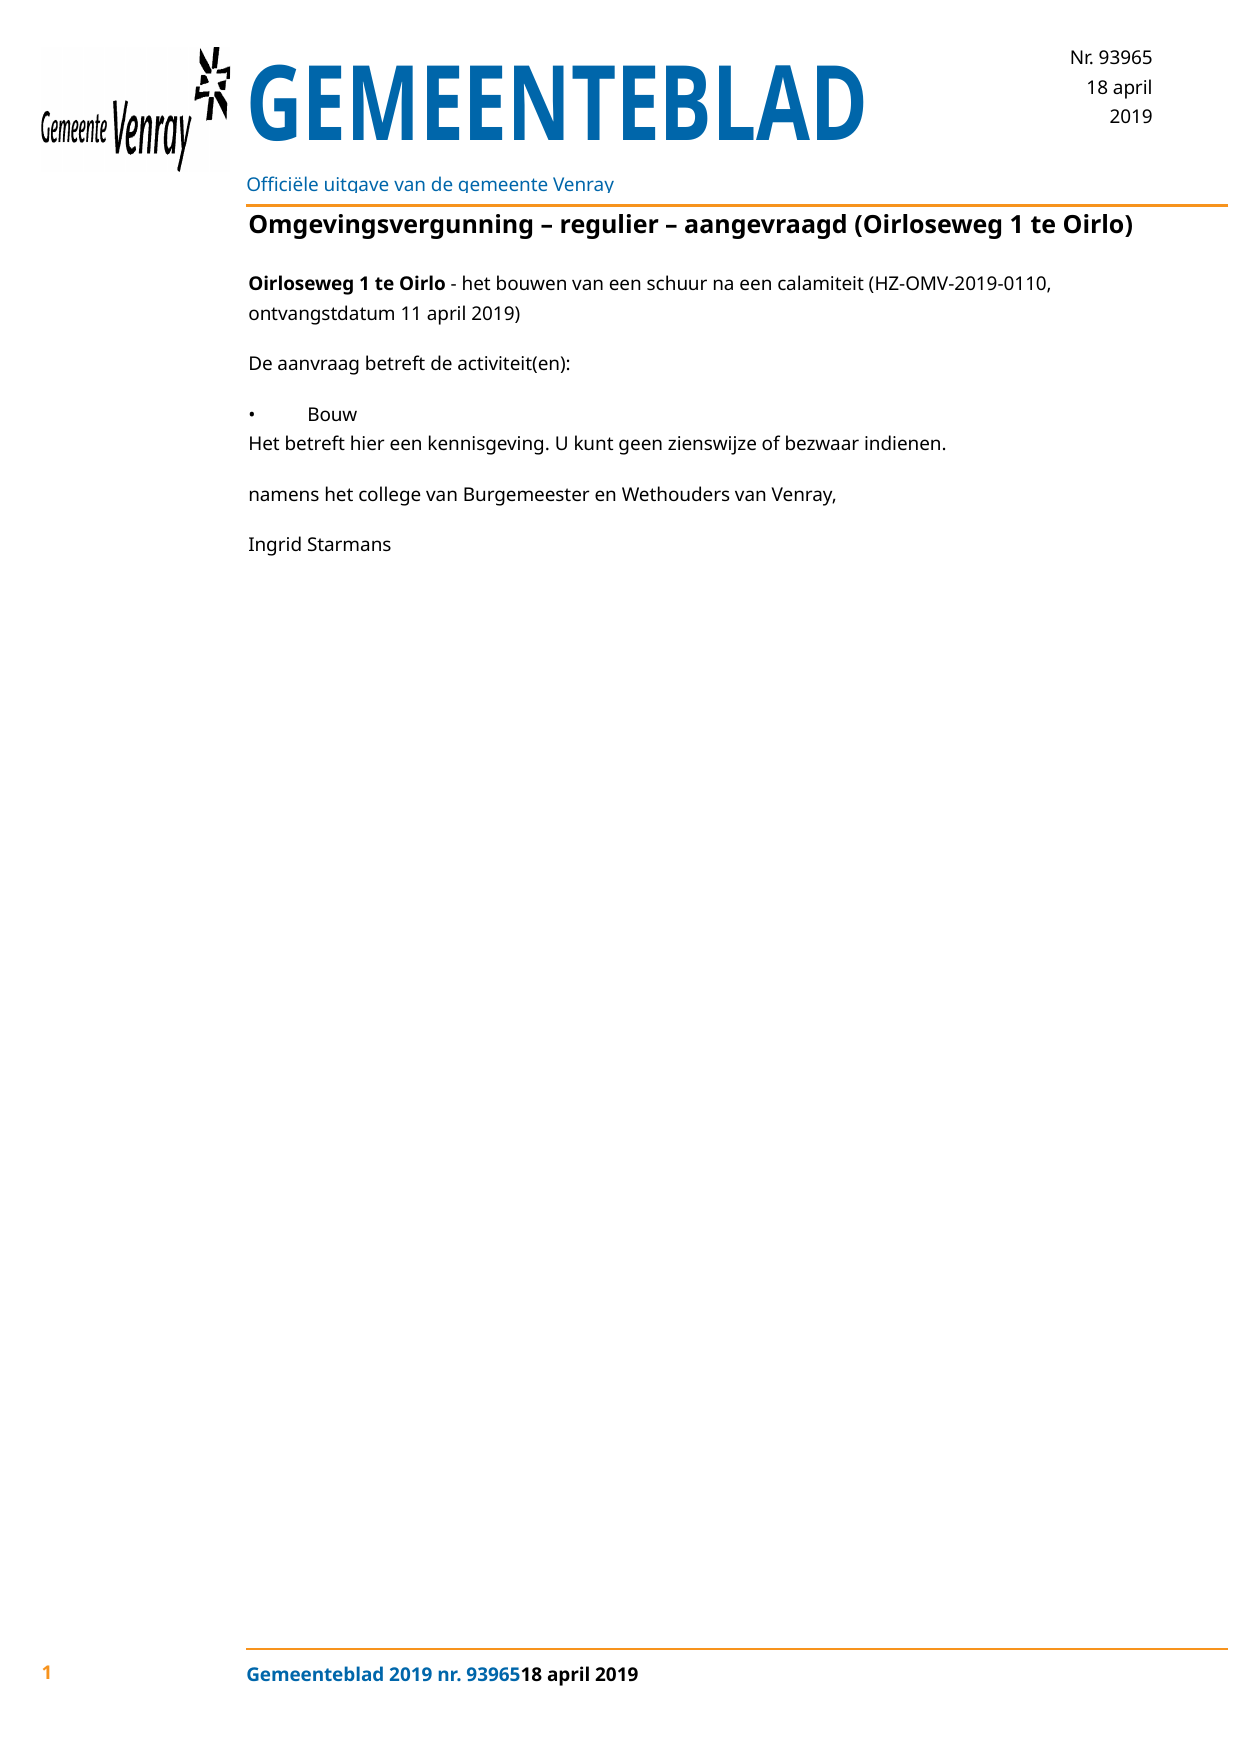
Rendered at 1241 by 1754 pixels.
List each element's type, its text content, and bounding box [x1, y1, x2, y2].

text Ingrid Starmans [248, 531, 1152, 557]
list Bouw [248, 401, 1152, 426]
picture [41, 47, 231, 172]
text Oirloseweg 1 te Oirlo - het bouwen van een schuur na een calamiteit (HZ-OMV-2019-0110, ontvangstdatum 11 april 2019) [248, 270, 1152, 326]
text Omgevingsvergunning – regulier – aangevraagd (Oirloseweg 1 te Oirlo) [248, 207, 1152, 241]
text Het betreft hier een kennisgeving. U kunt geen zienswijze of bezwaar indienen. [248, 430, 1152, 456]
text De aanvraag betreft de activiteit(en): [248, 350, 1152, 376]
text namens het college van Burgemeester en Wethouders van Venray, [248, 481, 1152, 506]
